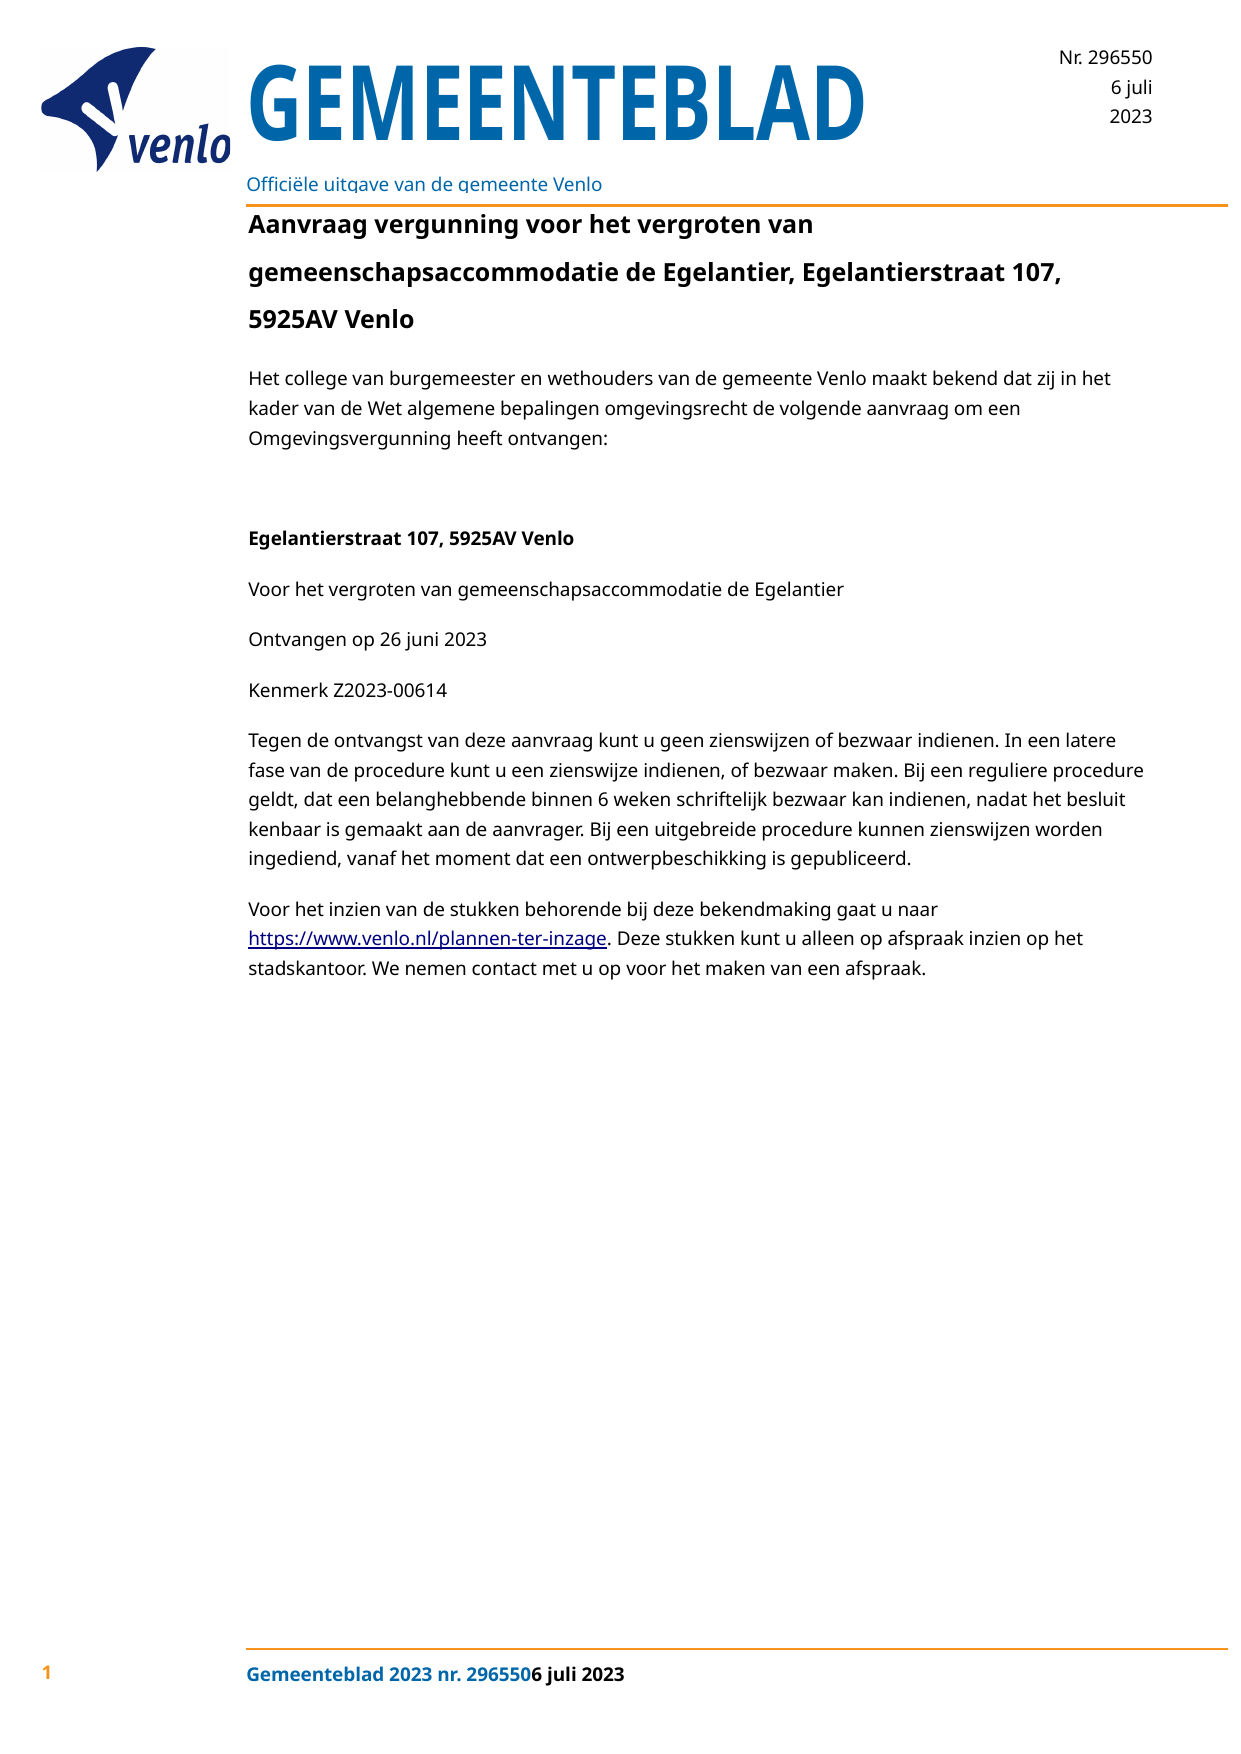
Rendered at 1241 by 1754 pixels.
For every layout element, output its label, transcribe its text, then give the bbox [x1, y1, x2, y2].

text Tegen de ontvangst van deze aanvraag kunt u geen zienswijzen of bezwaar indienen. In een latere fase van de procedure kunt u een zienswijze indienen, of bezwaar maken. Bij een reguliere procedure geldt, dat een belanghebbende binnen 6 weken schriftelijk bezwaar kan indienen, nadat het besluit kenbaar is gemaakt aan de aanvrager. Bij een uitgebreide procedure kunnen zienswijzen worden ingediend, vanaf het moment dat een ontwerpbeschikking is gepubliceerd. [248, 727, 1152, 871]
picture [41, 47, 231, 172]
text Aanvraag vergunning voor het vergroten van gemeenschapsaccommodatie de Egelantier, Egelantierstraat 107, 5925AV Venlo [248, 207, 1152, 336]
text Egelantierstraat 107, 5925AV Venlo [248, 526, 1152, 551]
text Voor het inzien van de stukken behorende bij deze bekendmaking gaat u naar https://www.venlo.nl/plannen-ter-inzage. Deze stukken kunt u alleen op afspraak inzien op het stadskantoor. We nemen contact met u op voor het maken van een afspraak. [248, 896, 1152, 981]
text Het college van burgemeester en wethouders van de gemeente Venlo maakt bekend dat zij in het kader van de Wet algemene bepalingen omgevingsrecht de volgende aanvraag om een Omgevingsvergunning heeft ontvangen: [248, 366, 1152, 450]
text Voor het vergroten van gemeenschapsaccommodatie de Egelantier [248, 576, 1152, 602]
text Kenmerk Z2023-00614 [248, 677, 1152, 702]
text Ontvangen op 26 juni 2023 [248, 626, 1152, 652]
